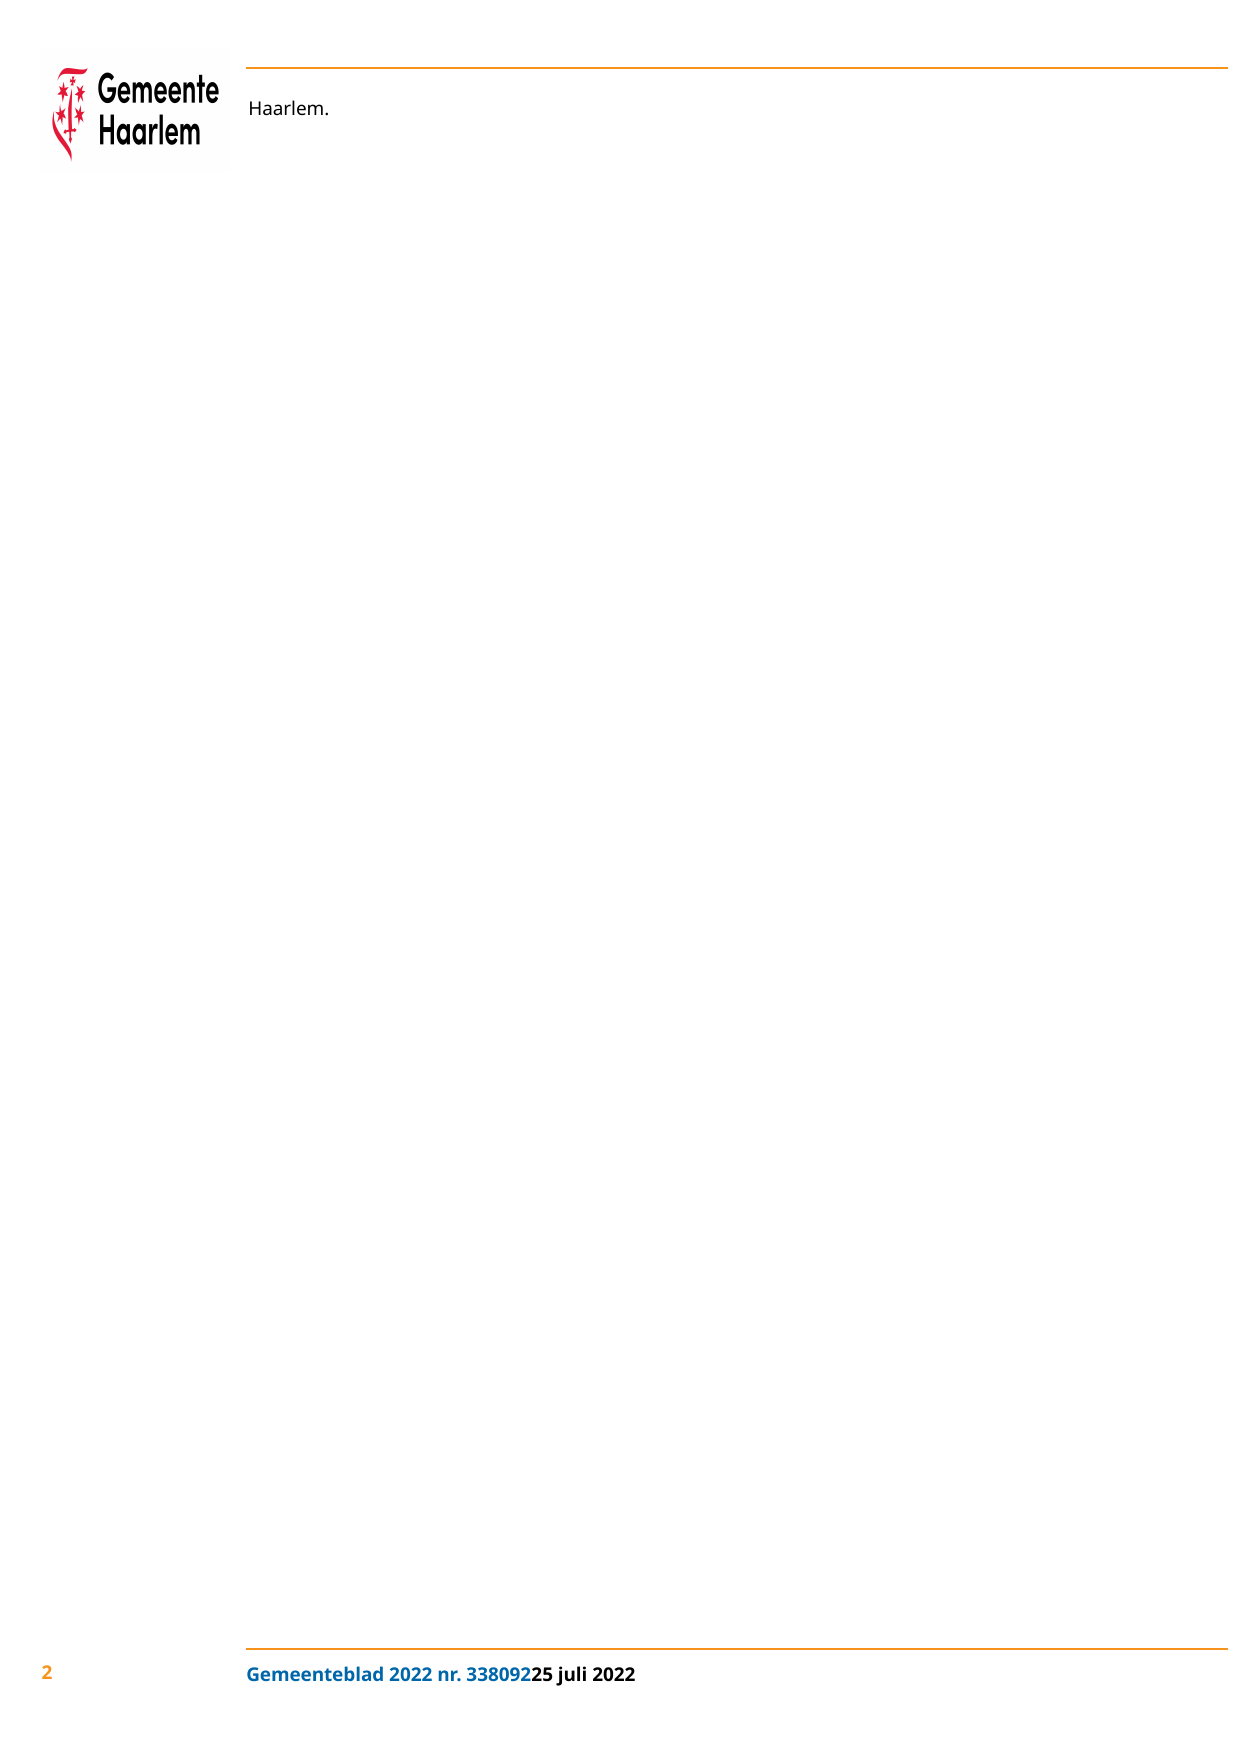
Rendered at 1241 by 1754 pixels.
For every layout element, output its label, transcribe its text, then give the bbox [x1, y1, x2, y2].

picture [41, 47, 231, 172]
text Haarlem. [248, 95, 1152, 121]
